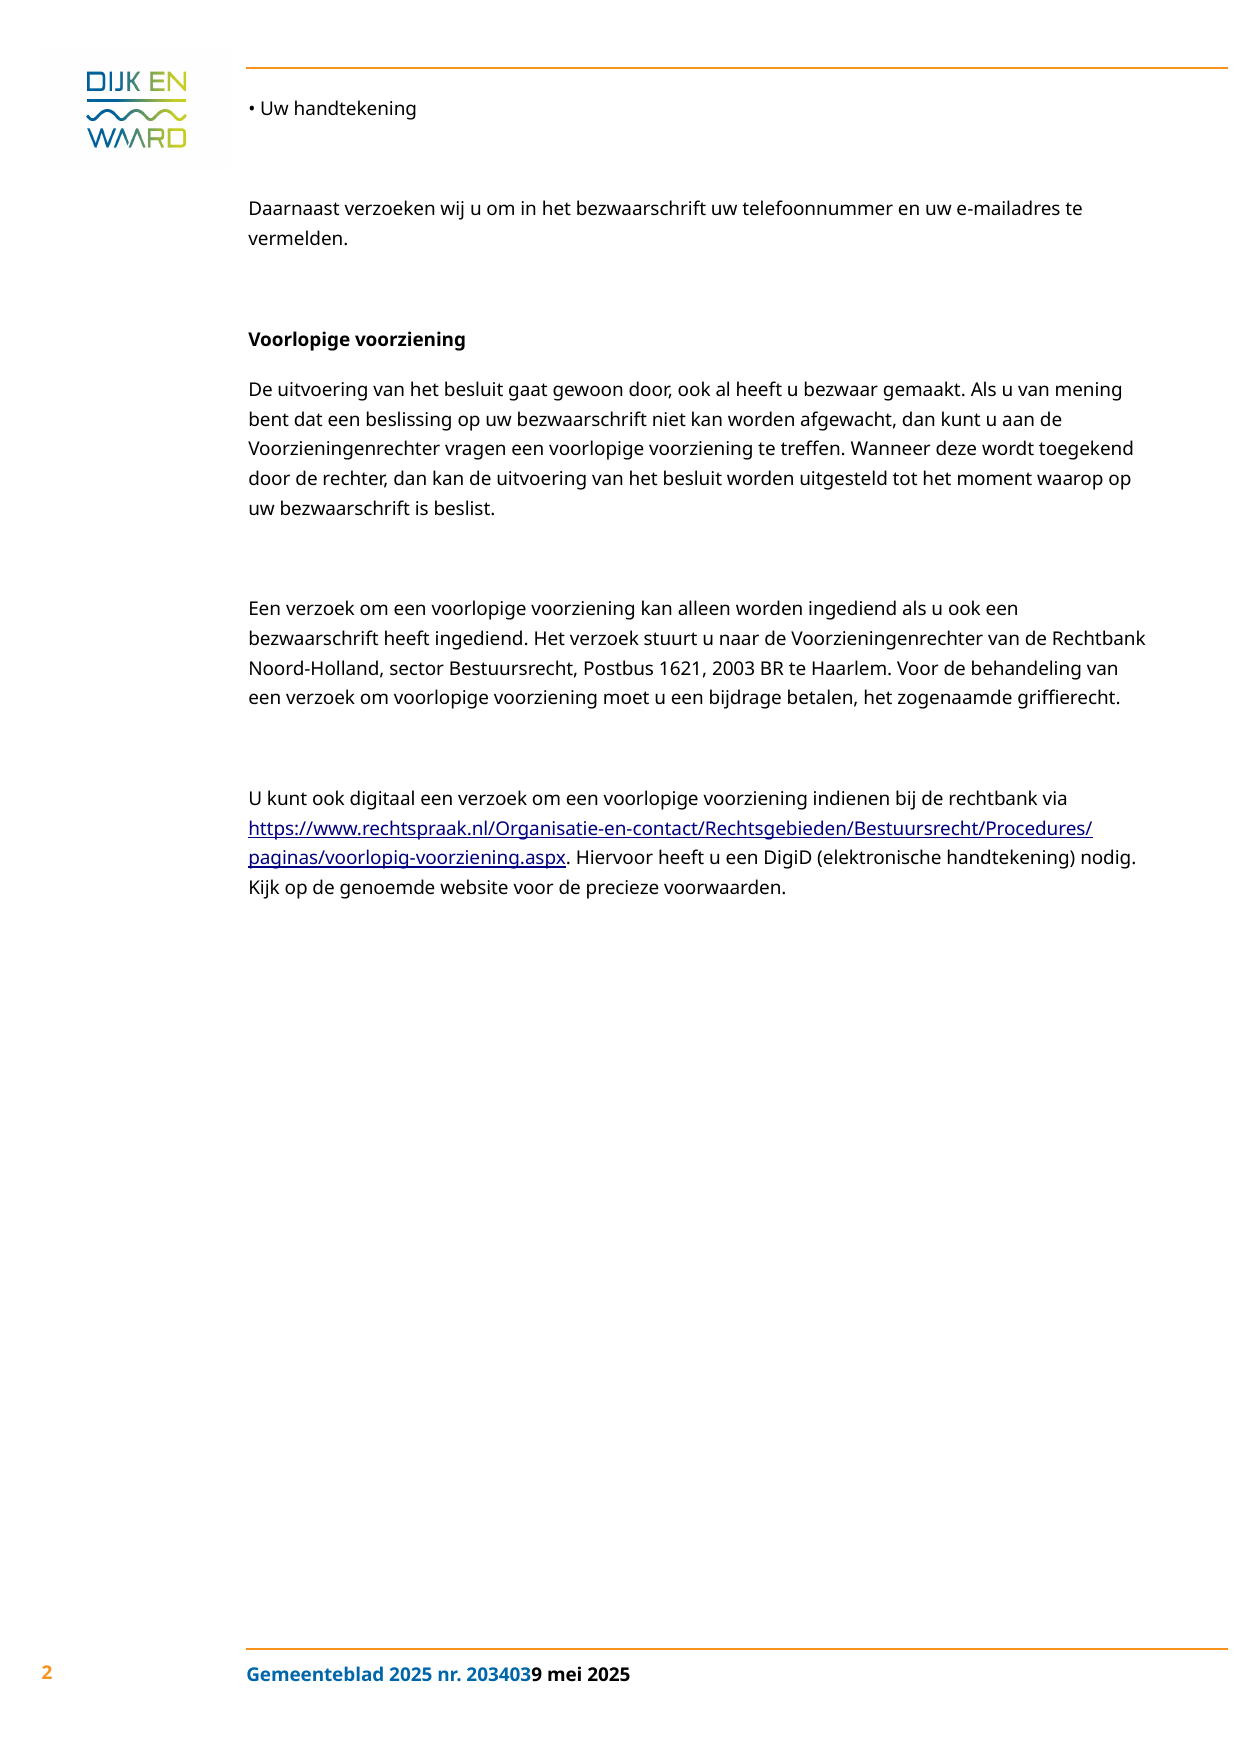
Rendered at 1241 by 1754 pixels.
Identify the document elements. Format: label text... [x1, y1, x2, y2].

picture [41, 47, 231, 172]
text Daarnaast verzoeken wij u om in het bezwaarschrift uw telefoonnummer en uw e-mailadres te vermelden. [248, 196, 1152, 251]
text De uitvoering van het besluit gaat gewoon door, ook al heeft u bezwaar gemaakt. Als u van mening bent dat een beslissing op uw bezwaarschrift niet kan worden afgewacht, dan kunt u aan de Voorzieningenrechter vragen een voorlopige voorziening te treffen. Wanneer deze wordt toegekend door de rechter, dan kan de uitvoering van het besluit worden uitgesteld tot het moment waarop op uw bezwaarschrift is beslist. [248, 376, 1152, 521]
text U kunt ook digitaal een verzoek om een voorlopige voorziening indienen bij de rechtbank via https://www.rechtspraak.nl/Organisatie-en-contact/Rechtsgebieden/Bestuursrecht/Procedures/paginas/voorlopig-voorziening.aspx. Hiervoor heeft u een DigiD (elektronische handtekening) nodig. Kijk op de genoemde website voor de precieze voorwaarden. [248, 785, 1152, 900]
text • Uw handtekening [248, 95, 1152, 121]
text Voorlopige voorziening [248, 326, 1152, 352]
text Een verzoek om een voorlopige voorziening kan alleen worden ingediend als u ook een bezwaarschrift heeft ingediend. Het verzoek stuurt u naar de Voorzieningenrechter van de Rechtbank Noord-Holland, sector Bestuursrecht, Postbus 1621, 2003 BR te Haarlem. Voor de behandeling van een verzoek om voorlopige voorziening moet u een bijdrage betalen, het zogenaamde griffierecht. [248, 596, 1152, 710]
